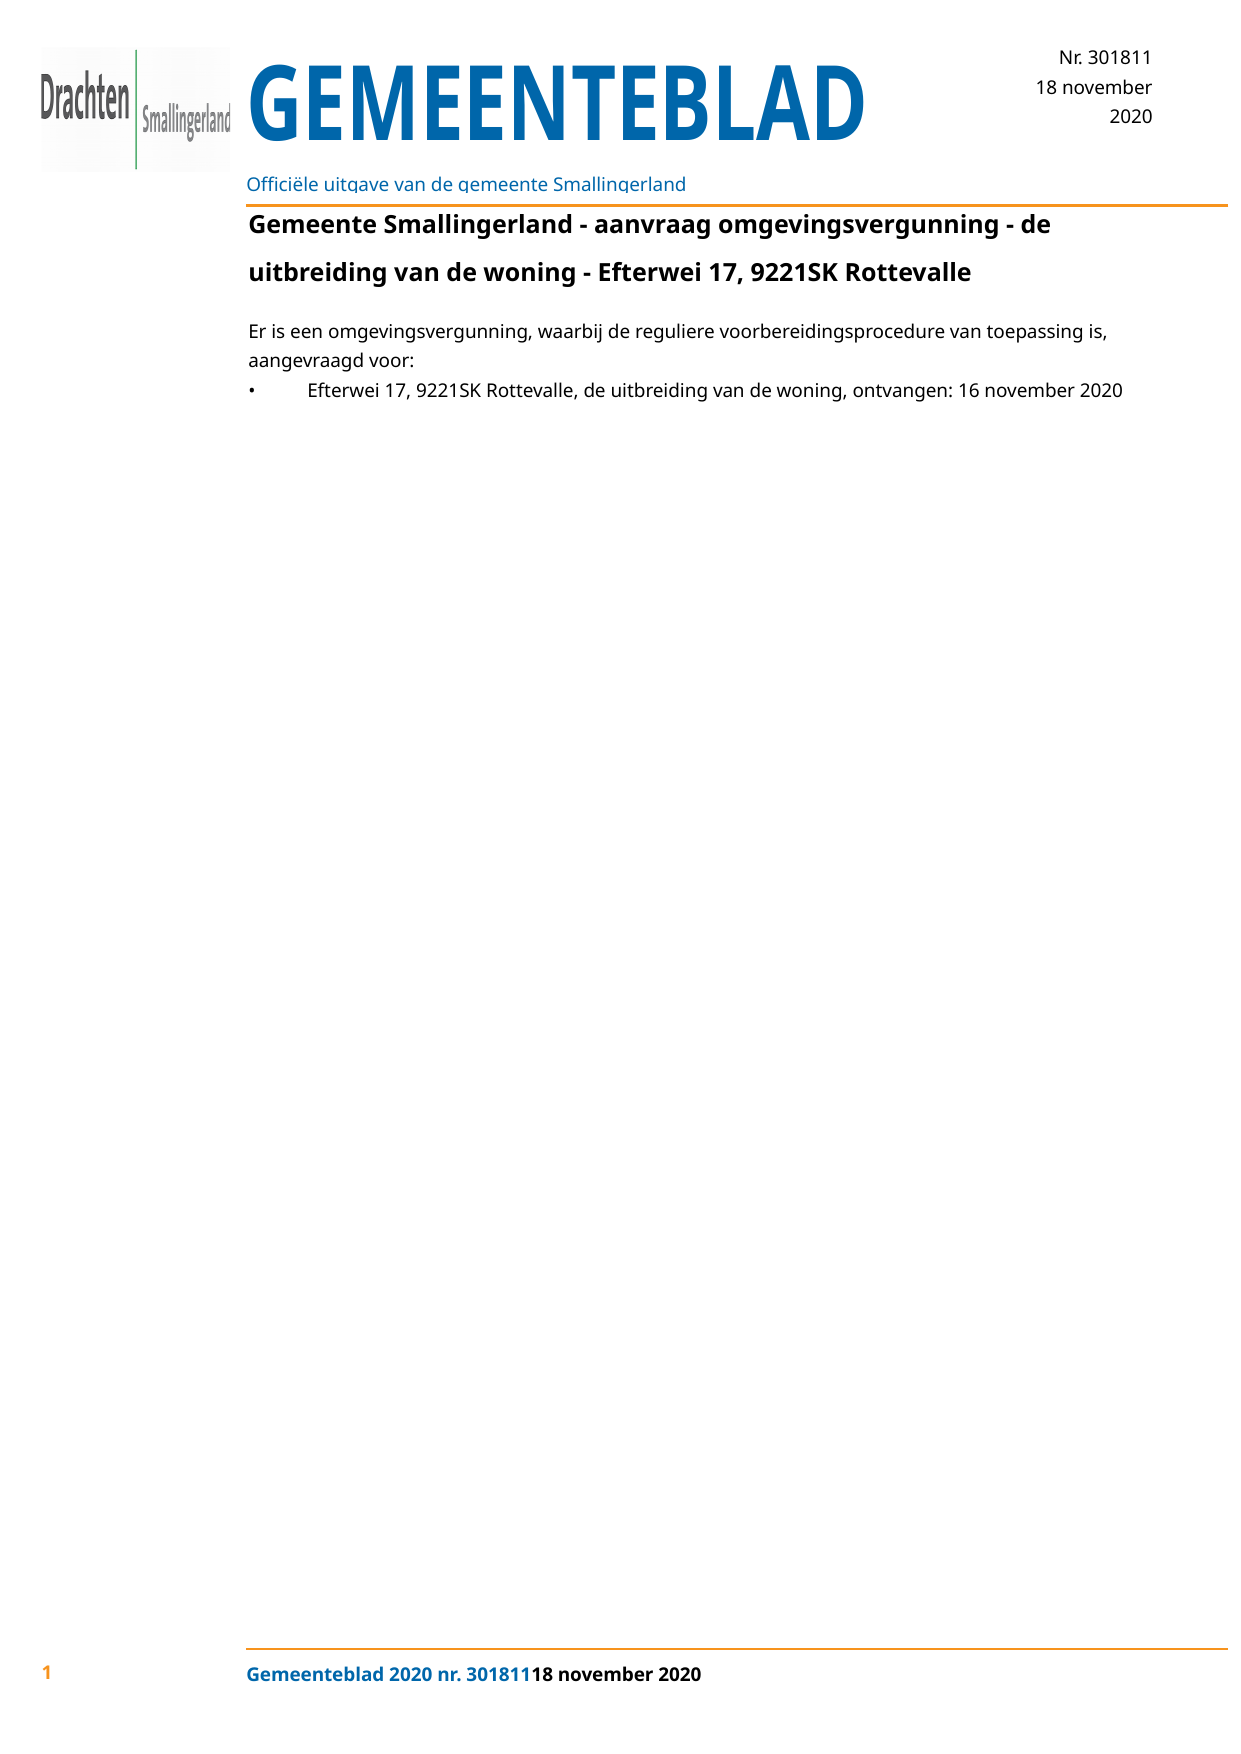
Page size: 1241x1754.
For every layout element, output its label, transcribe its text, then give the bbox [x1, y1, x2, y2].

picture [41, 47, 231, 172]
text Er is een omgevingsvergunning, waarbij de reguliere voorbereidingsprocedure van toepassing is, aangevraagd voor: [248, 318, 1152, 373]
text Gemeente Smallingerland - aanvraag omgevingsvergunning - de uitbreiding van de woning - Efterwei 17, 9221SK Rottevalle [248, 207, 1152, 288]
list Efterwei 17, 9221SK Rottevalle, de uitbreiding van de woning, ontvangen: 16 november 2020 [248, 377, 1152, 403]
